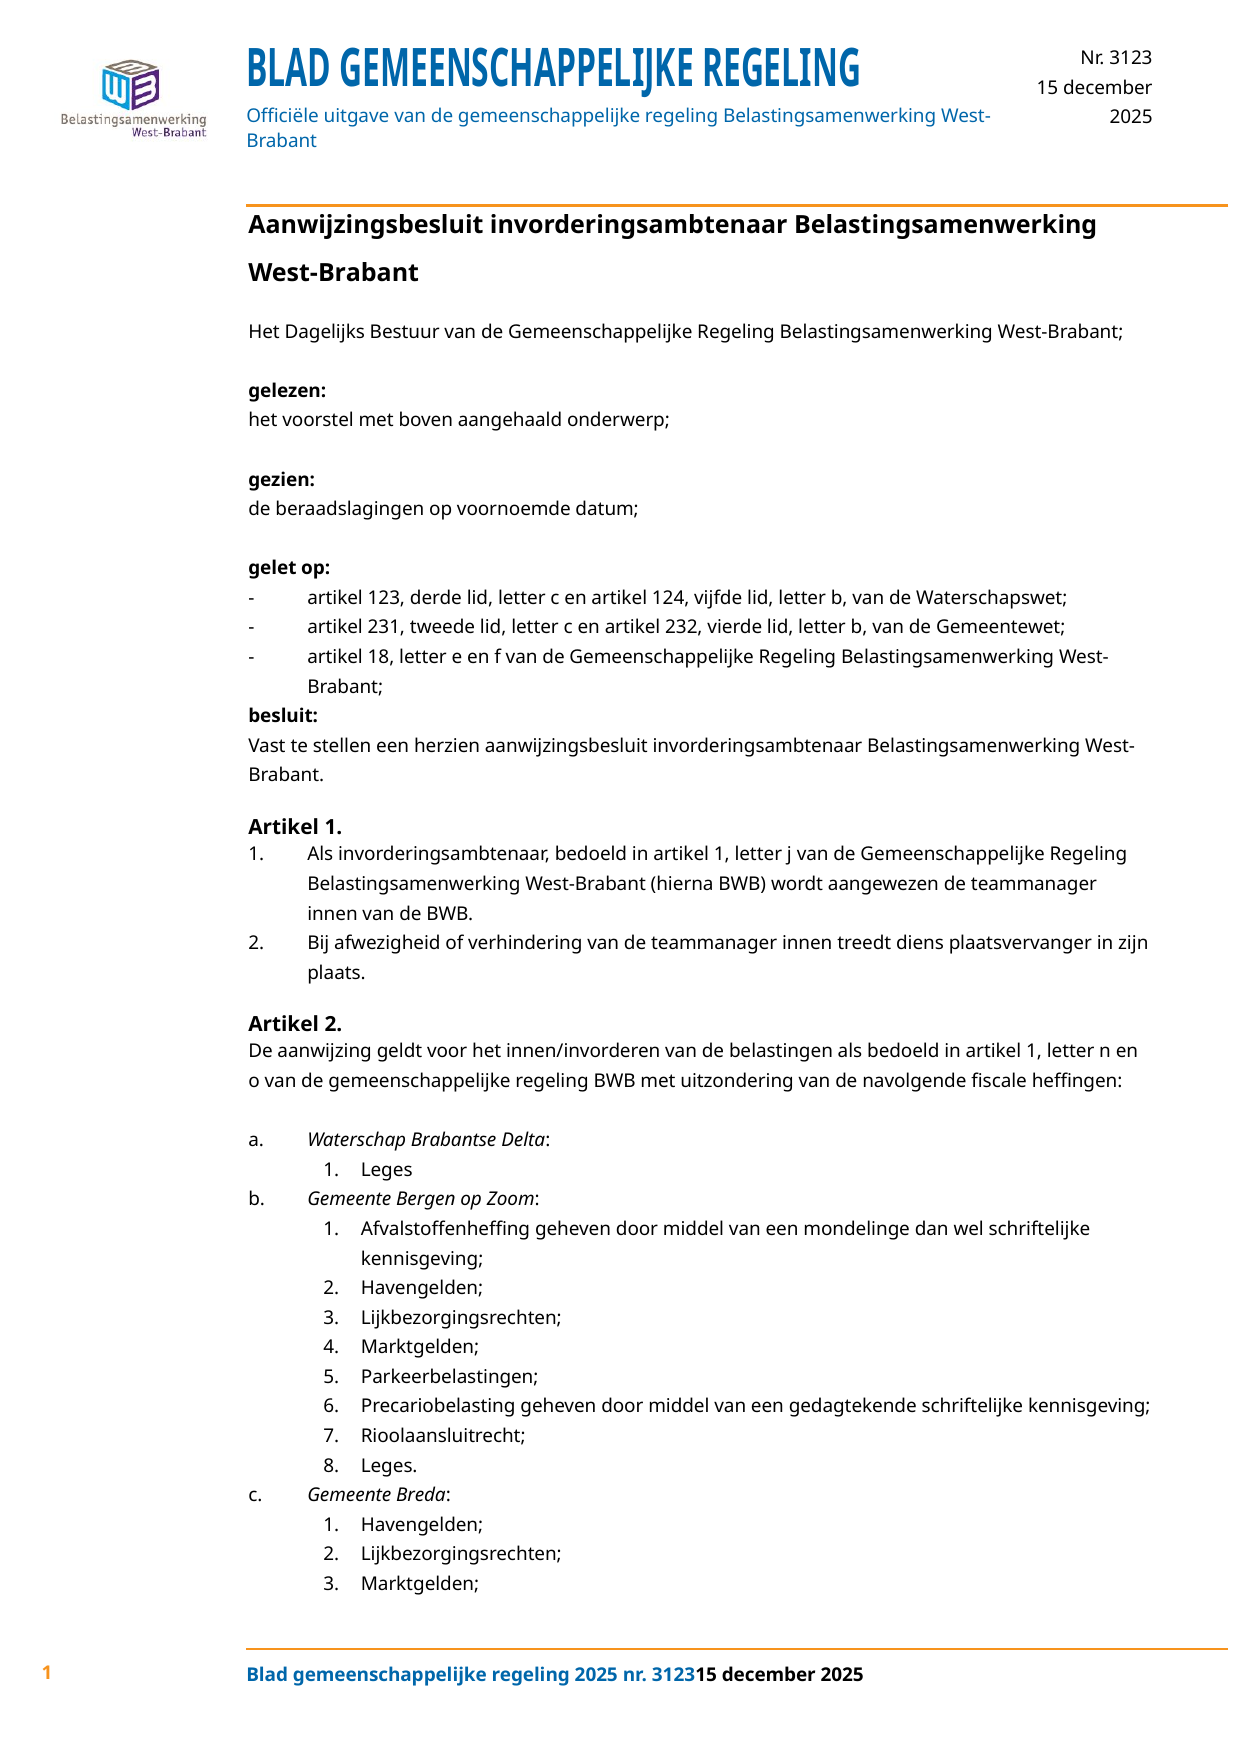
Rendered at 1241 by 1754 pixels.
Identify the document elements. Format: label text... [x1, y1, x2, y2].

list artikel 18, letter e en f van de Gemeenschappelijke Regeling Belastingsamenwerking West-Brabant; [248, 643, 1152, 699]
text gelet op: [248, 554, 1152, 580]
list Als invorderingsambtenaar, bedoeld in artikel 1, letter j van de Gemeenschappelijke Regeling Belastingsamenwerking West-Brabant (hierna BWB) wordt aangewezen de teammanager innen van de BWB. [248, 841, 1152, 925]
list Precariobelasting geheven door middel van een gedagtekende schriftelijke kennisgeving; [323, 1393, 1152, 1418]
list Bij afwezigheid of verhindering van de teammanager innen treedt diens plaatsvervanger in zijn plaats. [248, 929, 1152, 984]
picture [41, 47, 231, 172]
text Artikel 2. [248, 1009, 1152, 1038]
text Vast te stellen een herzien aanwijzingsbesluit invorderingsambtenaar Belastingsamenwerking West-Brabant. [248, 732, 1152, 787]
list artikel 231, tweede lid, letter c en artikel 232, vierde lid, letter b, van de Gemeentewet; [248, 614, 1152, 639]
list Gemeente Bergen op Zoom: [248, 1186, 1152, 1211]
text Het Dagelijks Bestuur van de Gemeenschappelijke Regeling Belastingsamenwerking West-Brabant; [248, 318, 1152, 344]
list Leges. [323, 1452, 1152, 1478]
list Waterschap Brabantse Delta: [248, 1126, 1152, 1152]
text gezien: [248, 466, 1152, 492]
list Havengelden; [323, 1511, 1152, 1537]
text het voorstel met boven aangehaald onderwerp; [248, 407, 1152, 432]
list Gemeente Breda: [248, 1481, 1152, 1507]
list Lijkbezorgingsrechten; [323, 1304, 1152, 1330]
list Parkeerbelastingen; [323, 1363, 1152, 1389]
list Rioolaansluitrecht; [323, 1422, 1152, 1448]
text de beraadslagingen op voornoemde datum; [248, 495, 1152, 521]
text besluit: [248, 702, 1152, 728]
text De aanwijzing geldt voor het innen/invorderen van de belastingen als bedoeld in artikel 1, letter n en o van de gemeenschappelijke regeling BWB met uitzondering van de navolgende fiscale heffingen: [248, 1038, 1152, 1093]
list Marktgelden; [323, 1570, 1152, 1596]
list Leges [323, 1156, 1152, 1182]
list Havengelden; [323, 1274, 1152, 1300]
text gelezen: [248, 377, 1152, 403]
list artikel 123, derde lid, letter c en artikel 124, vijfde lid, letter b, van de Waterschapswet; [248, 584, 1152, 610]
list Lijkbezorgingsrechten; [323, 1541, 1152, 1566]
list Afvalstoffenheffing geheven door middel van een mondelinge dan wel schriftelijke kennisgeving; [323, 1215, 1152, 1271]
text Aanwijzingsbesluit invorderingsambtenaar Belastingsamenwerking West-Brabant [248, 207, 1152, 288]
text Artikel 1. [248, 812, 1152, 841]
list Marktgelden; [323, 1333, 1152, 1359]
